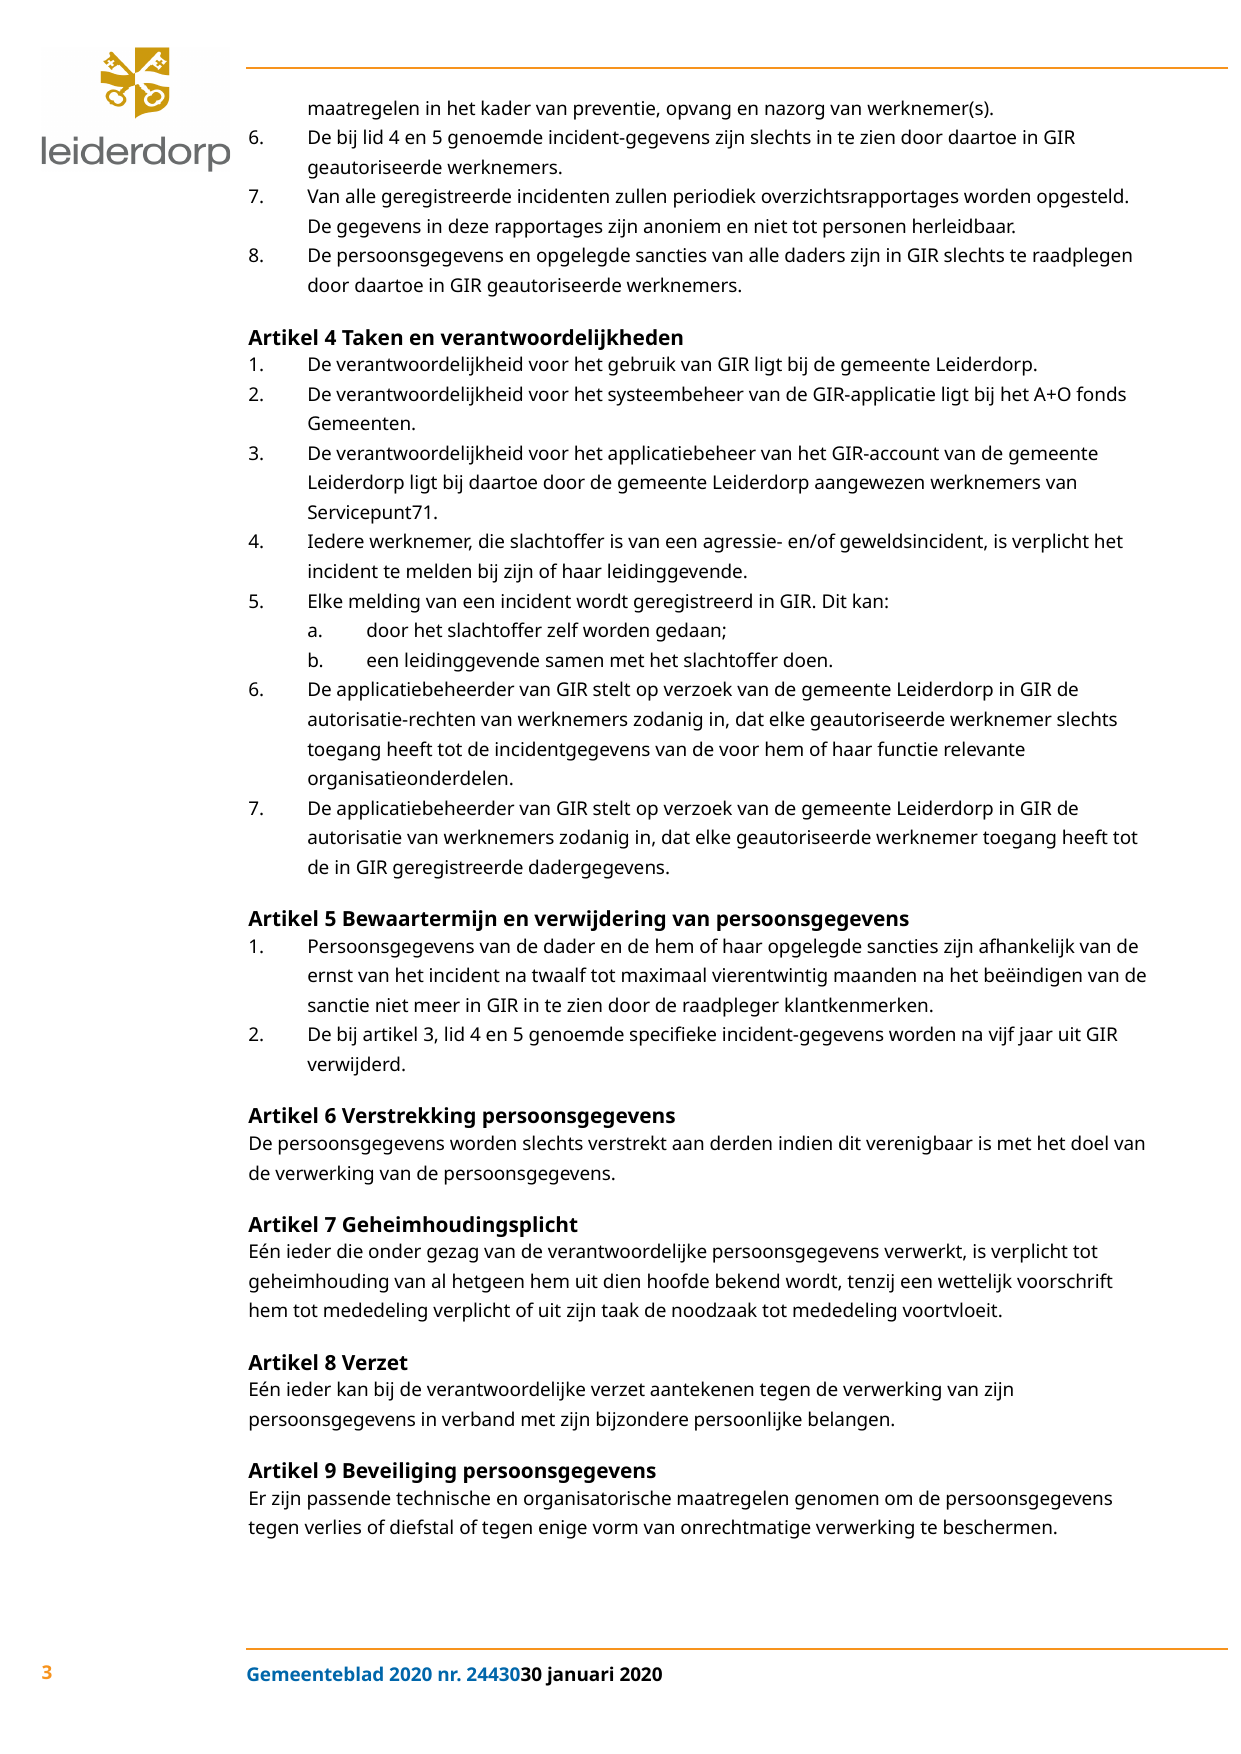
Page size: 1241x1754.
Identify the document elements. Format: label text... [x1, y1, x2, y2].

text Artikel 9 Beveiliging persoonsgegevens [248, 1457, 1152, 1485]
list Persoonsgegevens van de dader en de hem of haar opgelegde sancties zijn afhankelijk van de ernst van het incident na twaalf tot maximaal vierentwintig maanden na het beëindigen van de sanctie niet meer in GIR in te zien door de raadpleger klantkenmerken. [248, 933, 1152, 1018]
picture [41, 47, 231, 172]
list maatregelen in het kader van preventie, opvang en nazorg van werknemer(s). [248, 95, 1152, 121]
list Van alle geregistreerde incidenten zullen periodiek overzichtsrapportages worden opgesteld. De gegevens in deze rapportages zijn anoniem en niet tot personen herleidbaar. [248, 183, 1152, 239]
text Er zijn passende technische en organisatorische maatregelen genomen om de persoonsgegevens tegen verlies of diefstal of tegen enige vorm van onrechtmatige verwerking te beschermen. [248, 1485, 1152, 1540]
text Artikel 6 Verstrekking persoonsgegevens [248, 1102, 1152, 1130]
list De applicatiebeheerder van GIR stelt op verzoek van de gemeente Leiderdorp in GIR de autorisatie van werknemers zodanig in, dat elke geautoriseerde werknemer toegang heeft tot de in GIR geregistreerde dadergegevens. [248, 795, 1152, 880]
text Artikel 4 Taken en verantwoordelijkheden [248, 323, 1152, 351]
list De verantwoordelijkheid voor het applicatiebeheer van het GIR-account van de gemeente Leiderdorp ligt bij daartoe door de gemeente Leiderdorp aangewezen werknemers van Servicepunt71. [248, 440, 1152, 525]
text Eén ieder die onder gezag van de verantwoordelijke persoonsgegevens verwerkt, is verplicht tot geheimhouding van al hetgeen hem uit dien hoofde bekend wordt, tenzij een wettelijk voorschrift hem tot mededeling verplicht of uit zijn taak de noodzaak tot mededeling voortvloeit. [248, 1238, 1152, 1323]
text De persoonsgegevens worden slechts verstrekt aan derden indien dit verenigbaar is met het doel van de verwerking van de persoonsgegevens. [248, 1130, 1152, 1185]
text Artikel 7 Geheimhoudingsplicht [248, 1210, 1152, 1238]
list Elke melding van een incident wordt geregistreerd in GIR. Dit kan: [248, 588, 1152, 613]
list De bij artikel 3, lid 4 en 5 genoemde specifieke incident-gegevens worden na vijf jaar uit GIR verwijderd. [248, 1022, 1152, 1077]
text Artikel 8 Verzet [248, 1348, 1152, 1377]
list De verantwoordelijkheid voor het systeembeheer van de GIR-applicatie ligt bij het A+O fonds Gemeenten. [248, 381, 1152, 436]
list een leidinggevende samen met het slachtoffer doen. [307, 647, 1152, 673]
text Eén ieder kan bij de verantwoordelijke verzet aantekenen tegen de verwerking van zijn persoonsgegevens in verband met zijn bijzondere persoonlijke belangen. [248, 1377, 1152, 1432]
list door het slachtoffer zelf worden gedaan; [307, 617, 1152, 643]
list De applicatiebeheerder van GIR stelt op verzoek van de gemeente Leiderdorp in GIR de autorisatie-rechten van werknemers zodanig in, dat elke geautoriseerde werknemer slechts toegang heeft tot de incidentgegevens van de voor hem of haar functie relevante organisatieonderdelen. [248, 677, 1152, 791]
list De verantwoordelijkheid voor het gebruik van GIR ligt bij de gemeente Leiderdorp. [248, 351, 1152, 377]
list Iedere werknemer, die slachtoffer is van een agressie- en/of geweldsincident, is verplicht het incident te melden bij zijn of haar leidinggevende. [248, 529, 1152, 584]
list De bij lid 4 en 5 genoemde incident-gegevens zijn slechts in te zien door daartoe in GIR geautoriseerde werknemers. [248, 124, 1152, 180]
list De persoonsgegevens en opgelegde sancties van alle daders zijn in GIR slechts te raadplegen door daartoe in GIR geautoriseerde werknemers. [248, 243, 1152, 298]
text Artikel 5 Bewaartermijn en verwijdering van persoonsgegevens [248, 904, 1152, 933]
